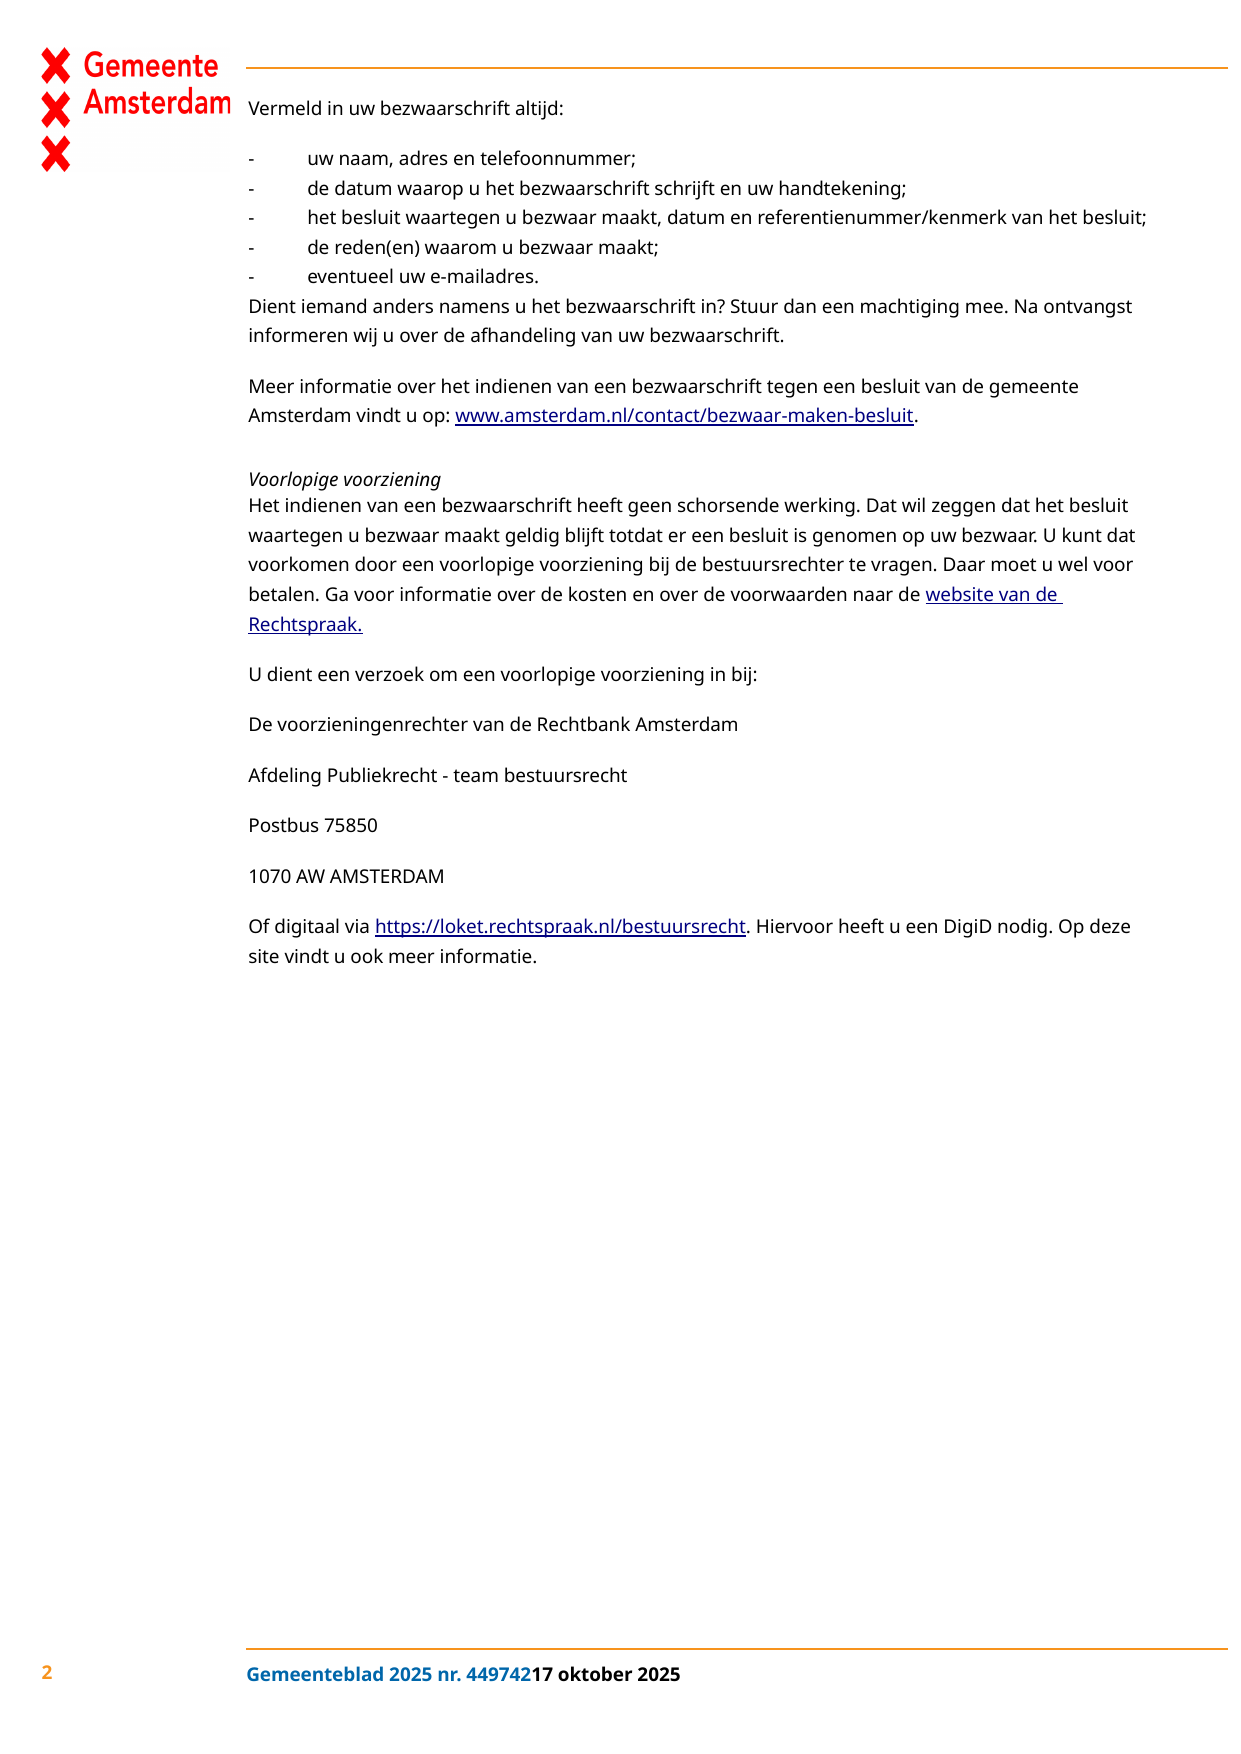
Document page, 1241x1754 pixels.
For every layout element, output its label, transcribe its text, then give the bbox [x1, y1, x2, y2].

list het besluit waartegen u bezwaar maakt, datum en referentienummer/kenmerk van het besluit; [248, 204, 1152, 230]
text Postbus 75850 [248, 812, 1152, 838]
text Of digitaal via https://loket.rechtspraak.nl/bestuursrecht. Hiervoor heeft u een DigiD nodig. Op deze site vindt u ook meer informatie. [248, 913, 1152, 968]
list de datum waarop u het bezwaarschrift schrijft en uw handtekening; [248, 175, 1152, 201]
list de reden(en) waarom u bezwaar maakt; [248, 234, 1152, 260]
text 1070 AW AMSTERDAM [248, 863, 1152, 888]
text Afdeling Publiekrecht - team bestuursrecht [248, 762, 1152, 788]
picture [41, 47, 231, 172]
text Vermeld in uw bezwaarschrift altijd: [248, 95, 1152, 121]
text Meer informatie over het indienen van een bezwaarschrift tegen een besluit van de gemeente Amsterdam vindt u op: www.amsterdam.nl/contact/bezwaar-maken-besluit. [248, 373, 1152, 428]
list uw naam, adres en telefoonnummer; [248, 145, 1152, 171]
text De voorzieningenrechter van de Rechtbank Amsterdam [248, 712, 1152, 737]
text Dient iemand anders namens u het bezwaarschrift in? Stuur dan een machtiging mee. Na ontvangst informeren wij u over de afhandeling van uw bezwaarschrift. [248, 293, 1152, 348]
list eventueel uw e-mailadres. [248, 263, 1152, 289]
text U dient een verzoek om een voorlopige voorziening in bij: [248, 661, 1152, 687]
text Voorlopige voorziening [248, 467, 1152, 492]
text Het indienen van een bezwaarschrift heeft geen schorsende werking. Dat wil zeggen dat het besluit waartegen u bezwaar maakt geldig blijft totdat er een besluit is genomen op uw bezwaar. U kunt dat voorkomen door een voorlopige voorziening bij de bestuursrechter te vragen. Daar moet u wel voor betalen. Ga voor informatie over de kosten en over de voorwaarden naar de website van de Rechtspraak. [248, 492, 1152, 636]
